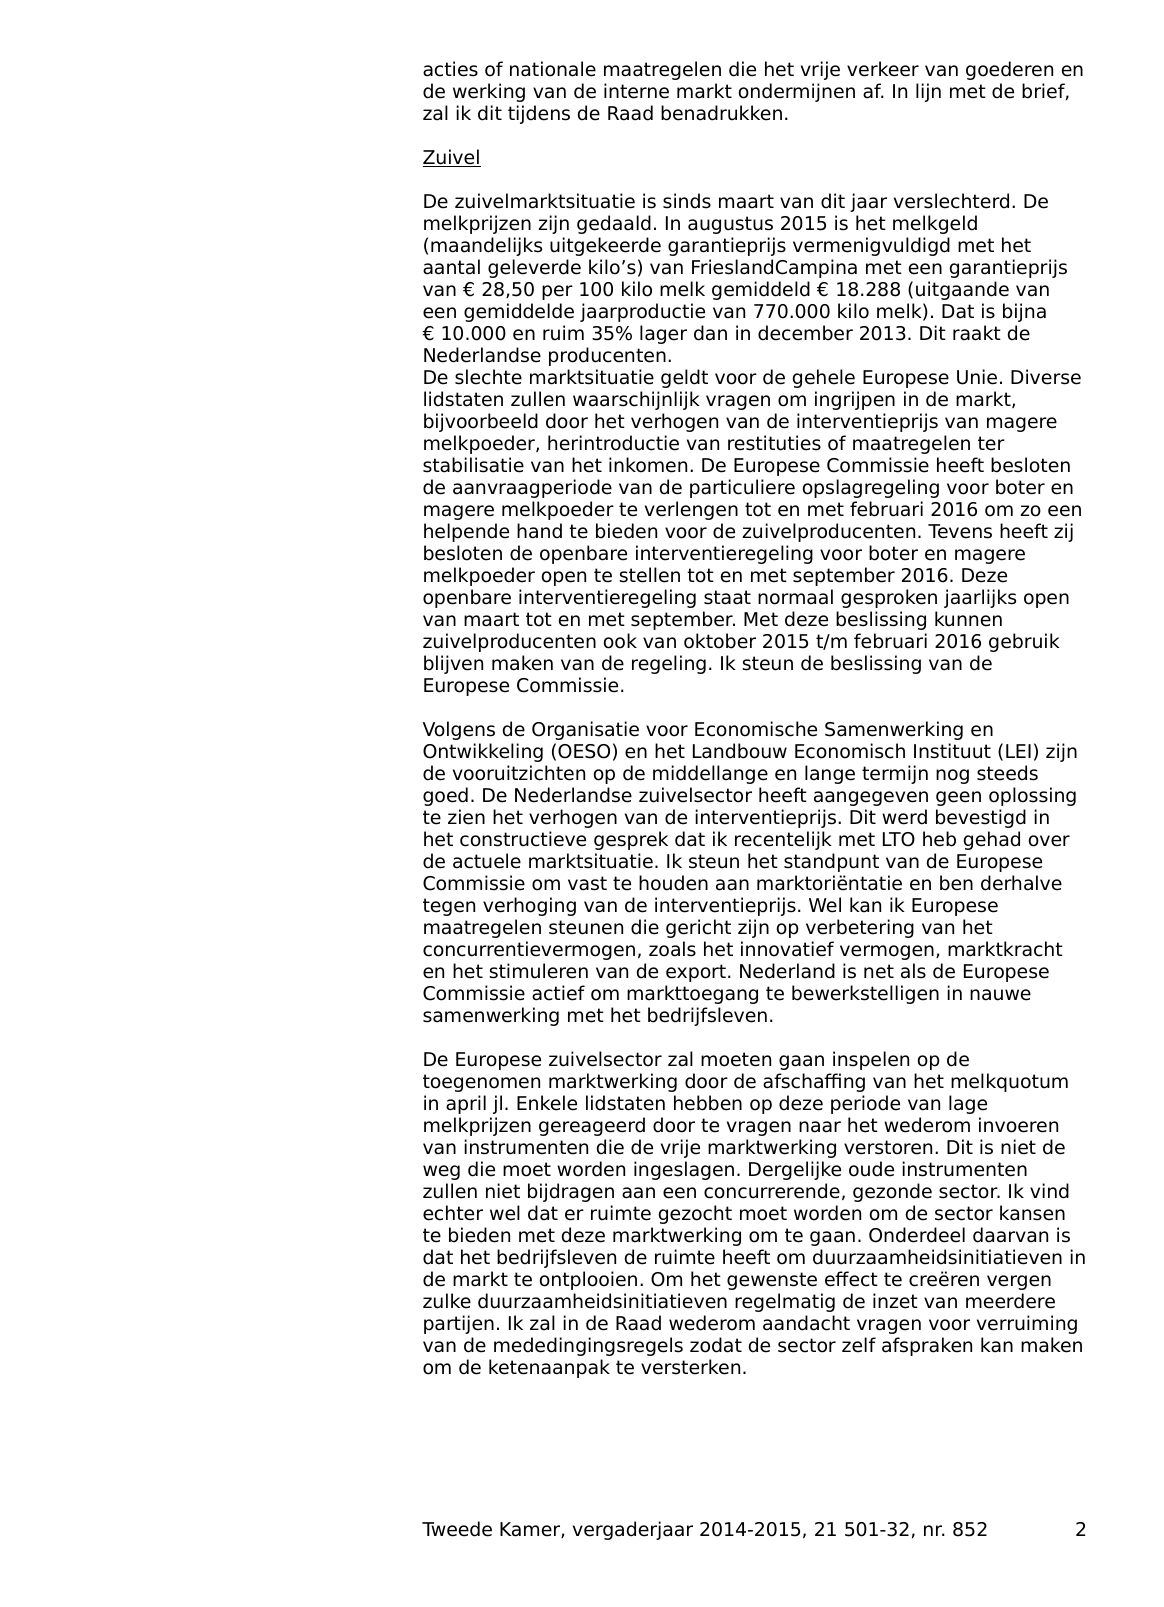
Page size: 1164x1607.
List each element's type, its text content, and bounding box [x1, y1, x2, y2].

text De Europese zuivelsector zal moeten gaan inspelen op de toegenomen marktwerking door de afschaffing van het melkquotum in april jl. Enkele lidstaten hebben op deze periode van lage melkprijzen gereageerd door te vragen naar het wederom invoeren van instrumenten die de vrije marktwerking verstoren. Dit is niet de weg die moet worden ingeslagen. Dergelijke oude instrumenten zullen niet bijdragen aan een concurrerende, gezonde sector. Ik vind echter wel dat er ruimte gezocht moet worden om de sector kansen te bieden met deze marktwerking om te gaan. Onderdeel daarvan is dat het bedrijfsleven de ruimte heeft om duurzaamheidsinitiatieven in de markt te ontplooien. Om het gewenste effect te creëren vergen zulke duurzaamheidsinitiatieven regelmatig de inzet van meerdere partijen. Ik zal in de Raad wederom aandacht vragen voor verruiming van de mededingingsregels zodat de sector zelf afspraken kan maken om de ketenaanpak te versterken. [422, 1049, 1087, 1379]
text De slechte marktsituatie geldt voor de gehele Europese Unie. Diverse lidstaten zullen waarschijnlijk vragen om ingrijpen in de markt, bijvoorbeeld door het verhogen van de interventieprijs van magere melkpoeder, herintroductie van restituties of maatregelen ter stabilisatie van het inkomen. De Europese Commissie heeft besloten de aanvraagperiode van de particuliere opslagregeling voor boter en magere melkpoeder te verlengen tot en met februari 2016 om zo een helpende hand te bieden voor de zuivelproducenten. Tevens heeft zij besloten de openbare interventieregeling voor boter en magere melkpoeder open te stellen tot en met september 2016. Deze openbare interventieregeling staat normaal gesproken jaarlijks open van maart tot en met september. Met deze beslissing kunnen zuivelproducenten ook van oktober 2015 t/m februari 2016 gebruik blijven maken van de regeling. Ik steun de beslissing van de Europese Commissie. [422, 367, 1087, 697]
text Volgens de Organisatie voor Economische Samenwerking en Ontwikkeling (OESO) en het Landbouw Economisch Instituut (LEI) zijn de vooruitzichten op de middellange en lange termijn nog steeds goed. De Nederlandse zuivelsector heeft aangegeven geen oplossing te zien het verhogen van de interventieprijs. Dit werd bevestigd in het constructieve gesprek dat ik recentelijk met LTO heb gehad over de actuele marktsituatie. Ik steun het standpunt van de Europese Commissie om vast te houden aan marktoriëntatie en ben derhalve tegen verhoging van de interventieprijs. Wel kan ik Europese maatregelen steunen die gericht zijn op verbetering van het concurrentievermogen, zoals het innovatief vermogen, marktkracht en het stimuleren van de export. Nederland is net als de Europese Commissie actief om markttoegang te bewerkstelligen in nauwe samenwerking met het bedrijfsleven. [422, 719, 1087, 1027]
text De zuivelmarktsituatie is sinds maart van dit jaar verslechterd. De melkprijzen zijn gedaald. In augustus 2015 is het melkgeld (maandelijks uitgekeerde garantieprijs vermenigvuldigd met het aantal geleverde kilo’s) van FrieslandCampina met een garantieprijs van € 28,50 per 100 kilo melk gemiddeld € 18.288 (uitgaande van een gemiddelde jaarproductie van 770.000 kilo melk). Dat is bijna € 10.000 en ruim 35% lager dan in december 2013. Dit raakt de Nederlandse producenten. [422, 191, 1087, 367]
subtitle Zuivel [422, 147, 1087, 169]
text acties of nationale maatregelen die het vrije verkeer van goederen en de werking van de interne markt ondermijnen af. In lijn met de brief, zal ik dit tijdens de Raad benadrukken. [422, 59, 1087, 125]
